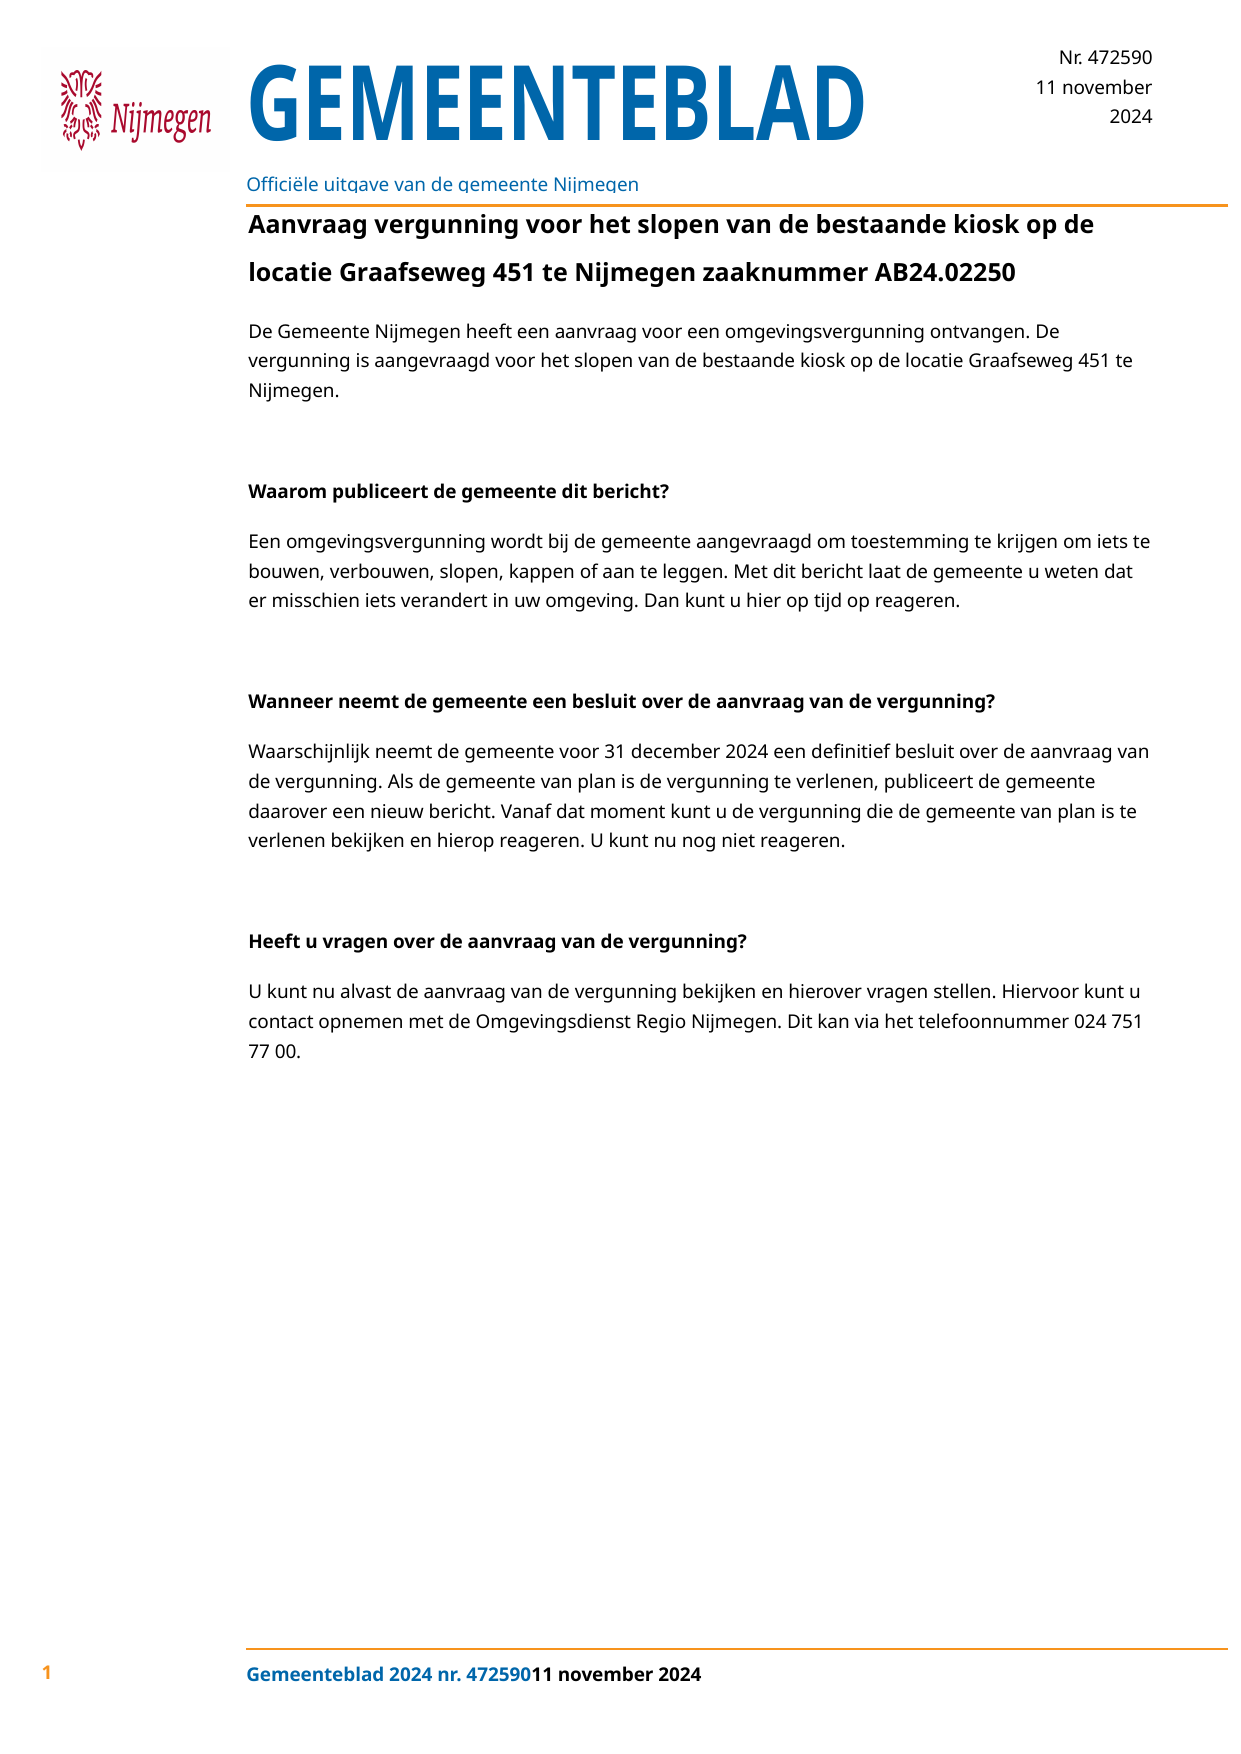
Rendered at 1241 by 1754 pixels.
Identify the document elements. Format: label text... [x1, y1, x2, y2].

text Een omgevingsvergunning wordt bij de gemeente aangevraagd om toestemming te krijgen om iets te bouwen, verbouwen, slopen, kappen of aan te leggen. Met dit bericht laat de gemeente u weten dat er misschien iets verandert in uw omgeving. Dan kunt u hier op tijd op reageren. [248, 528, 1152, 613]
text De Gemeente Nijmegen heeft een aanvraag voor een omgevingsvergunning ontvangen. De vergunning is aangevraagd voor het slopen van de bestaande kiosk op de locatie Graafseweg 451 te Nijmegen. [248, 318, 1152, 403]
text Heeft u vragen over de aanvraag van de vergunning? [248, 928, 1152, 954]
text Waarschijnlijk neemt de gemeente voor 31 december 2024 een definitief besluit over de aanvraag van de vergunning. Als de gemeente van plan is de vergunning te verlenen, publiceert de gemeente daarover een nieuw bericht. Vanaf dat moment kunt u de vergunning die de gemeente van plan is te verlenen bekijken en hierop reageren. U kunt nu nog niet reageren. [248, 739, 1152, 853]
picture [41, 47, 231, 172]
text Wanneer neemt de gemeente een besluit over de aanvraag van de vergunning? [248, 688, 1152, 714]
text Waarom publiceert de gemeente dit bericht? [248, 478, 1152, 504]
text U kunt nu alvast de aanvraag van de vergunning bekijken en hierover vragen stellen. Hiervoor kunt u contact opnemen met de Omgevingsdienst Regio Nijmegen. Dit kan via het telefoonnummer 024 751 77 00. [248, 979, 1152, 1064]
text Aanvraag vergunning voor het slopen van de bestaande kiosk op de locatie Graafseweg 451 te Nijmegen zaaknummer AB24.02250 [248, 207, 1152, 288]
